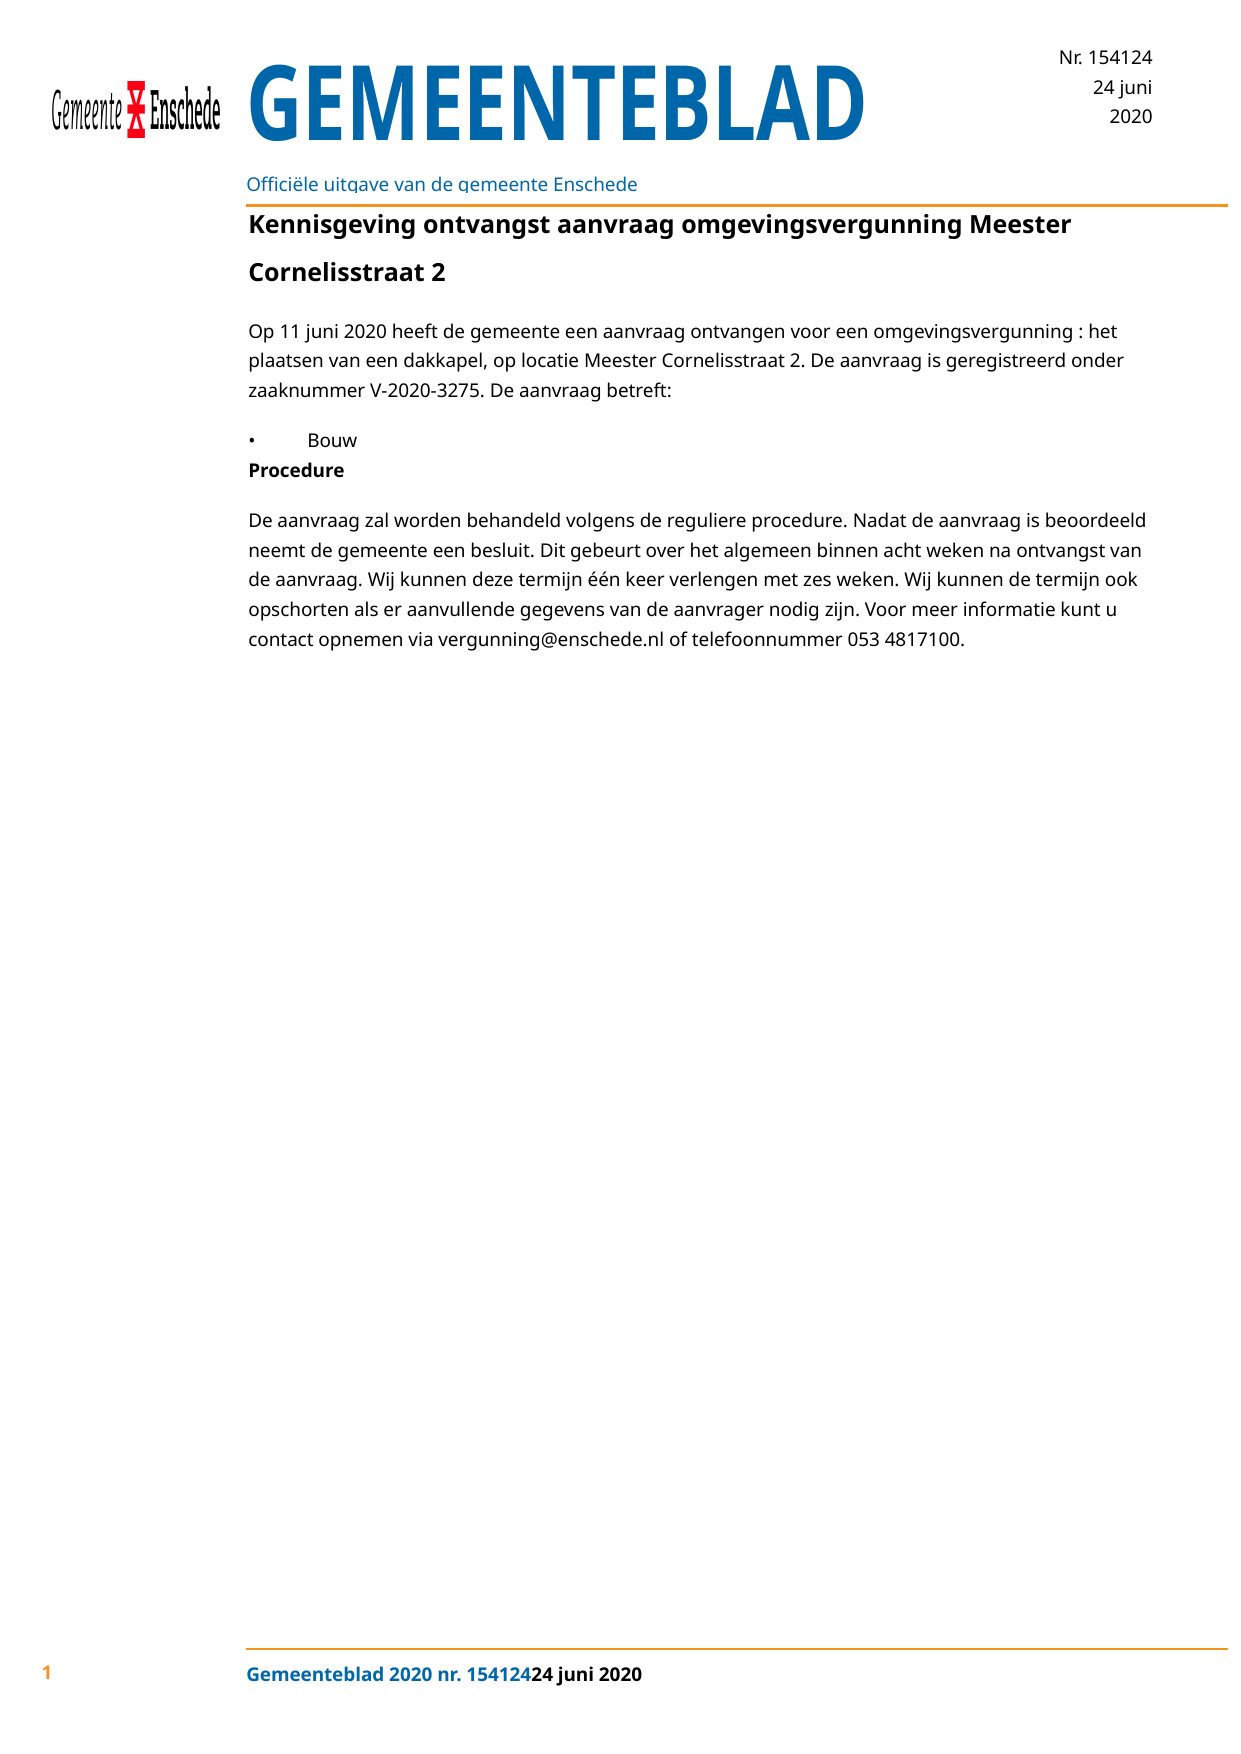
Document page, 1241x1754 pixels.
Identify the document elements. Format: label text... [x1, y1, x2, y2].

list Bouw [248, 427, 1152, 453]
text Op 11 juni 2020 heeft de gemeente een aanvraag ontvangen voor een omgevingsvergunning : het plaatsen van een dakkapel, op locatie Meester Cornelisstraat 2. De aanvraag is geregistreerd onder zaaknummer V-2020-3275. De aanvraag betreft: [248, 318, 1152, 403]
text De aanvraag zal worden behandeld volgens de reguliere procedure. Nadat de aanvraag is beoordeeld neemt de gemeente een besluit. Dit gebeurt over het algemeen binnen acht weken na ontvangst van de aanvraag. Wij kunnen deze termijn één keer verlengen met zes weken. Wij kunnen de termijn ook opschorten als er aanvullende gegevens van de aanvrager nodig zijn. Voor meer informatie kunt u contact opnemen via vergunning@enschede.nl of telefoonnummer 053 4817100. [248, 507, 1152, 652]
text Procedure [248, 457, 1152, 483]
text Kennisgeving ontvangst aanvraag omgevingsvergunning Meester Cornelisstraat 2 [248, 207, 1152, 288]
picture [41, 47, 231, 172]
